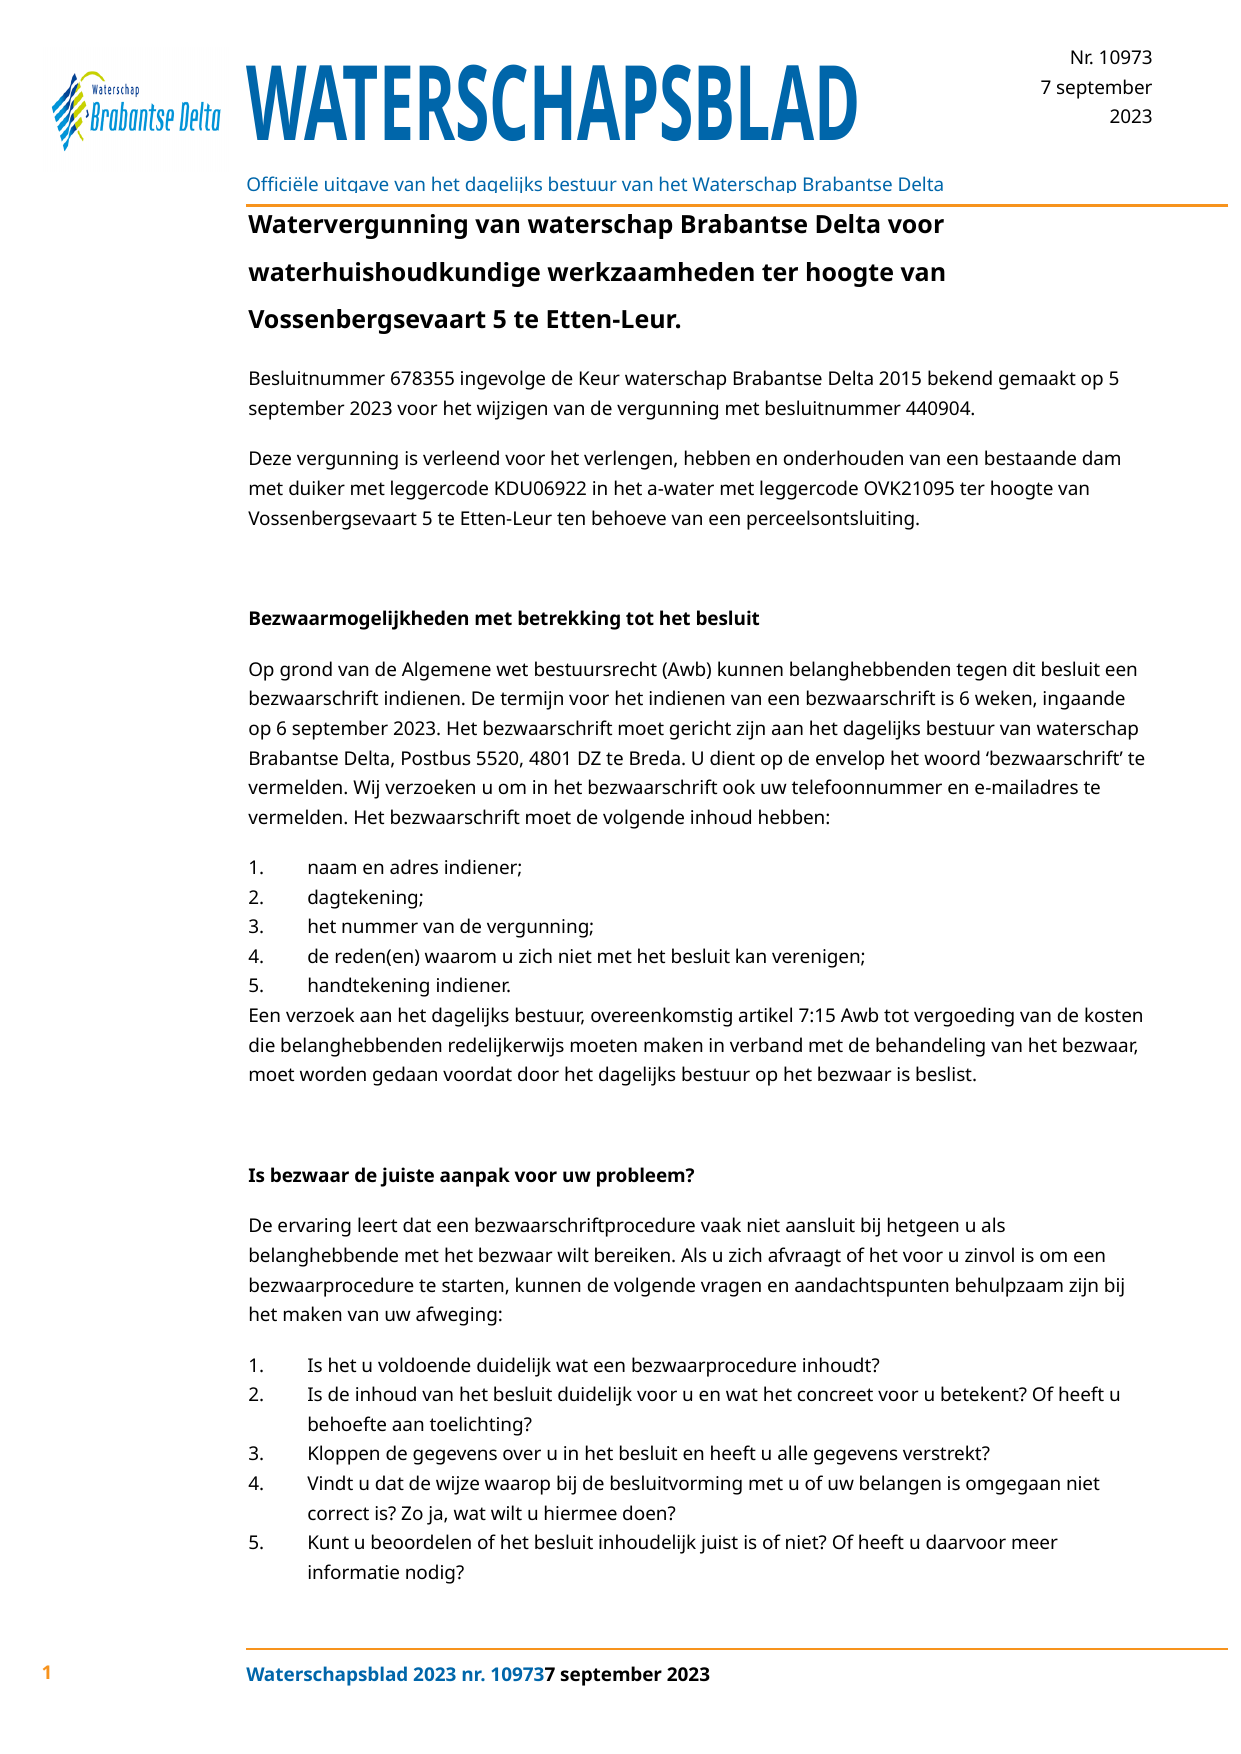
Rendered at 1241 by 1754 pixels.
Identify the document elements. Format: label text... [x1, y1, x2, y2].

list Kunt u beoordelen of het besluit inhoudelijk juist is of niet? Of heeft u daarvoor meer informatie nodig? [248, 1529, 1152, 1584]
list Kloppen de gegevens over u in het besluit en heeft u alle gegevens verstrekt? [248, 1441, 1152, 1466]
list het nummer van de vergunning; [248, 913, 1152, 939]
text Deze vergunning is verleend voor het verlengen, hebben en onderhouden van een bestaande dam met duiker met leggercode KDU06922 in het a-water met leggercode OVK21095 ter hoogte van Vossenbergsevaart 5 te Etten-Leur ten behoeve van een perceelsontsluiting. [248, 446, 1152, 530]
text Watervergunning van waterschap Brabantse Delta voor waterhuishoudkundige werkzaamheden ter hoogte van Vossenbergsevaart 5 te Etten-Leur. [248, 207, 1152, 336]
list de reden(en) waarom u zich niet met het besluit kan verenigen; [248, 943, 1152, 969]
list Is de inhoud van het besluit duidelijk voor u en wat het concreet voor u betekent? Of heeft u behoefte aan toelichting? [248, 1381, 1152, 1437]
list Is het u voldoende duidelijk wat een bezwaarprocedure inhoudt? [248, 1352, 1152, 1377]
text Is bezwaar de juiste aanpak voor uw probleem? [248, 1162, 1152, 1188]
list handtekening indiener. [248, 973, 1152, 998]
text Op grond van de Algemene wet bestuursrecht (Awb) kunnen belanghebbenden tegen dit besluit een bezwaarschrift indienen. De termijn voor het indienen van een bezwaarschrift is 6 weken, ingaande op 6 september 2023. Het bezwaarschrift moet gericht zijn aan het dagelijks bestuur van waterschap Brabantse Delta, Postbus 5520, 4801 DZ te Breda. U dient op de envelop het woord ‘bezwaarschrift’ te vermelden. Wij verzoeken u om in het bezwaarschrift ook uw telefoonnummer en e‑mailadres te vermelden. Het bezwaarschrift moet de volgende inhoud hebben: [248, 656, 1152, 829]
list naam en adres indiener; [248, 854, 1152, 880]
picture [41, 47, 231, 172]
text Bezwaarmogelijkheden met betrekking tot het besluit [248, 606, 1152, 631]
text Een verzoek aan het dagelijks bestuur, overeenkomstig artikel 7:15 Awb tot vergoeding van de kosten die belanghebbenden redelijkerwijs moeten maken in verband met de behandeling van het bezwaar, moet worden gedaan voordat door het dagelijks bestuur op het bezwaar is beslist. [248, 1002, 1152, 1087]
text De ervaring leert dat een bezwaarschriftprocedure vaak niet aansluit bij hetgeen u als belanghebbende met het bezwaar wilt bereiken. Als u zich afvraagt of het voor u zinvol is om een bezwaarprocedure te starten, kunnen de volgende vragen en aandachtspunten behulpzaam zijn bij het maken van uw afweging: [248, 1213, 1152, 1327]
list Vindt u dat de wijze waarop bij de besluitvorming met u of uw belangen is omgegaan niet correct is? Zo ja, wat wilt u hiermee doen? [248, 1470, 1152, 1525]
text Besluitnummer 678355 ingevolge de Keur waterschap Brabantse Delta 2015 bekend gemaakt op 5 september 2023 voor het wijzigen van de vergunning met besluitnummer 440904. [248, 366, 1152, 421]
list dagtekening; [248, 884, 1152, 909]
